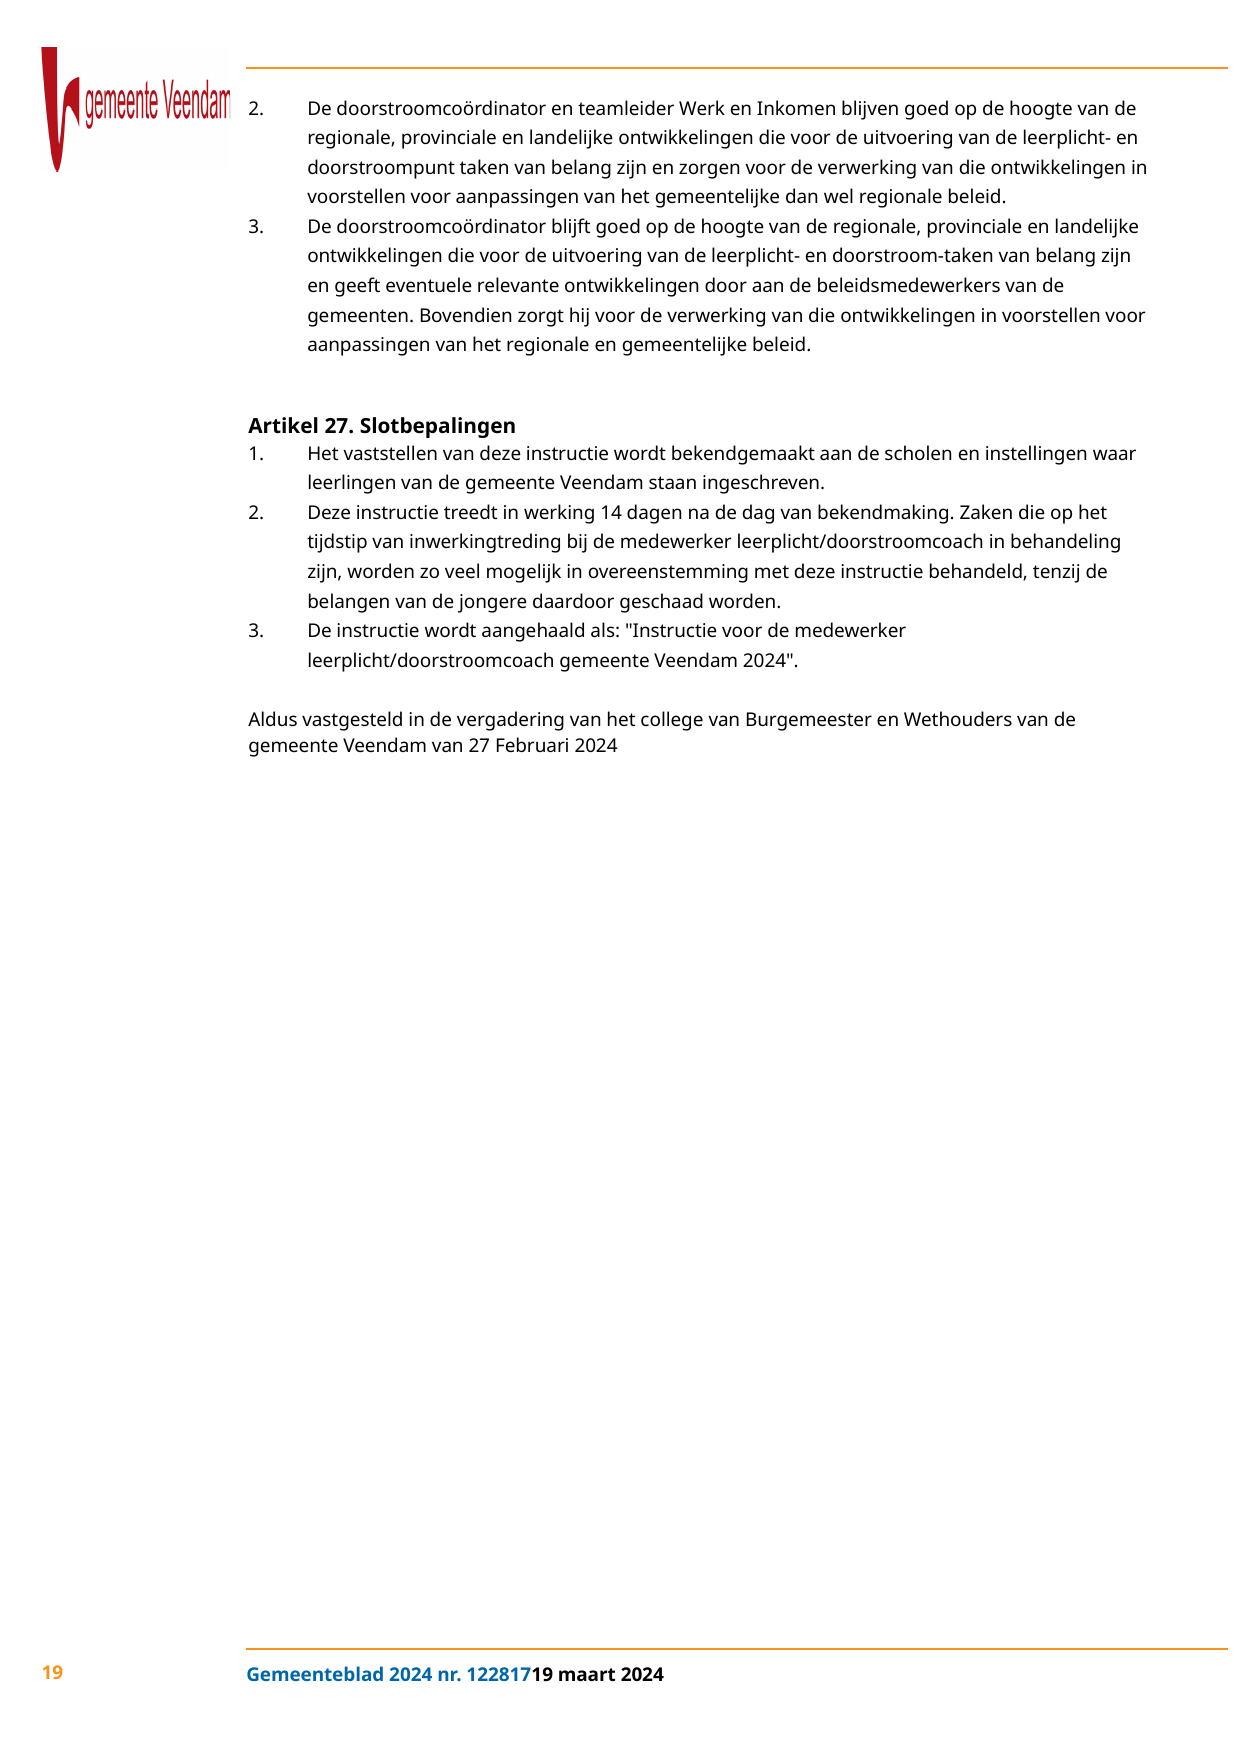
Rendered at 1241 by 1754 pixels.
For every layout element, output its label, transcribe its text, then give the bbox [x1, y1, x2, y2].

text Artikel 27. Slotbepalingen [248, 411, 1152, 440]
list De doorstroomcoördinator blijft goed op de hoogte van de regionale, provinciale en landelijke ontwikkelingen die voor de uitvoering van de leerplicht- en doorstroom-taken van belang zijn en geeft eventuele relevante ontwikkelingen door aan de beleidsmedewerkers van de gemeenten. Bovendien zorgt hij voor de verwerking van die ontwikkelingen in voorstellen voor aanpassingen van het regionale en gemeentelijke beleid. [248, 213, 1152, 357]
list De doorstroomcoördinator en teamleider Werk en Inkomen blijven goed op de hoogte van de regionale, provinciale en landelijke ontwikkelingen die voor de uitvoering van de leerplicht- en doorstroompunt taken van belang zijn en zorgen voor de verwerking van die ontwikkelingen in voorstellen voor aanpassingen van het gemeentelijke dan wel regionale beleid. [248, 95, 1152, 209]
list De instructie wordt aangehaald als: "Instructie voor de medewerker leerplicht/doorstroomcoach gemeente Veendam 2024". [248, 617, 1152, 673]
text Aldus vastgesteld in de vergadering van het college van Burgemeester en Wethouders van de gemeente Veendam van 27 Februari 2024 [248, 706, 1152, 758]
list Het vaststellen van deze instructie wordt bekendgemaakt aan de scholen en instellingen waar leerlingen van de gemeente Veendam staan ingeschreven. [248, 440, 1152, 495]
list Deze instructie treedt in werking 14 dagen na de dag van bekendmaking. Zaken die op het tijdstip van inwerkingtreding bij de medewerker leerplicht/doorstroomcoach in behandeling zijn, worden zo veel mogelijk in overeenstemming met deze instructie behandeld, tenzij de belangen van de jongere daardoor geschaad worden. [248, 499, 1152, 613]
picture [41, 47, 231, 172]
